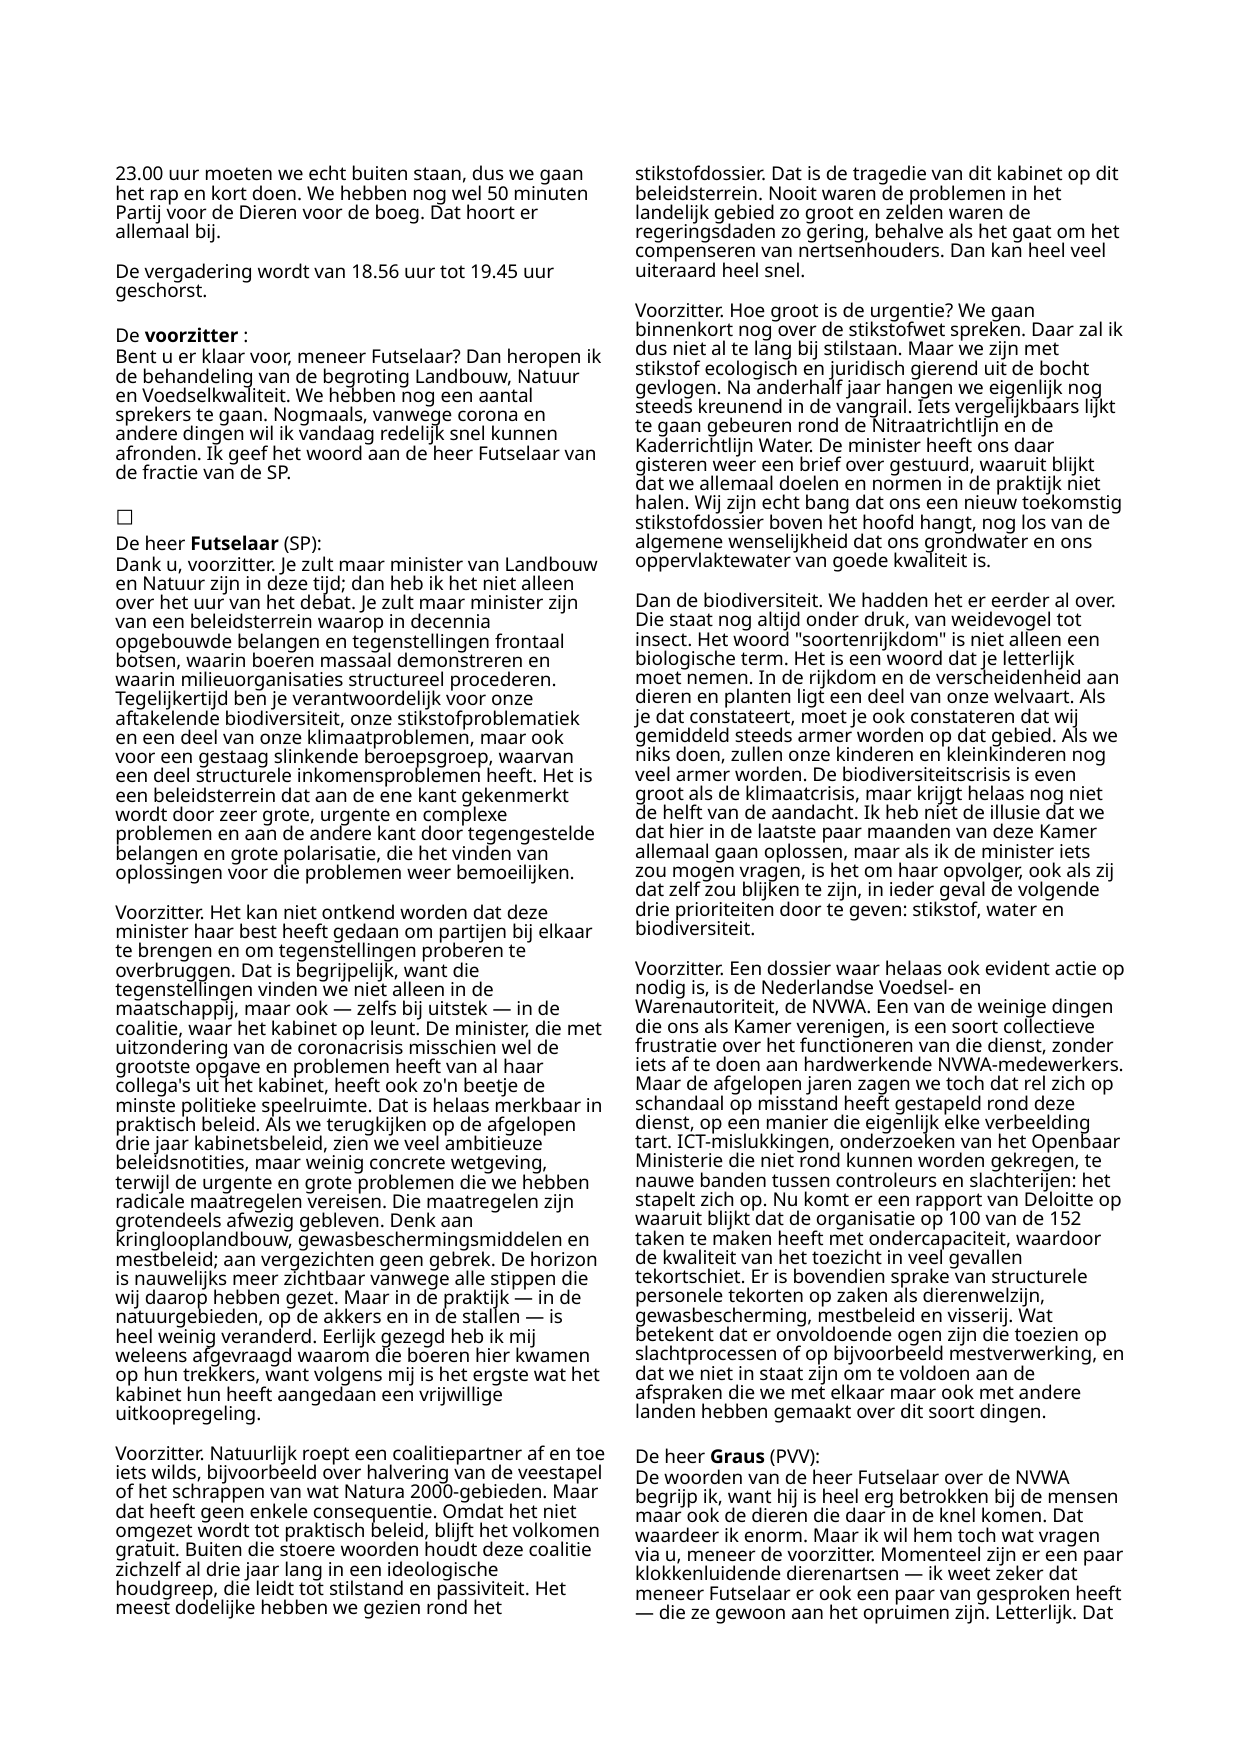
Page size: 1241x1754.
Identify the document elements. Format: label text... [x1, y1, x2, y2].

text stikstofdossier. Dat is de tragedie van dit kabinet op dit beleidsterrein. Nooit waren de problemen in het landelijk gebied zo groot en zelden waren de regeringsdaden zo gering, behalve als het gaat om het compenseren van nertsenhouders. Dan kan heel veel uiteraard heel snel. [635, 165, 1125, 281]
text Dan de biodiversiteit. We hadden het er eerder al over. Die staat nog altijd onder druk, van weidevogel tot insect. Het woord "soortenrijkdom" is niet alleen een biologische term. Het is een woord dat je letterlijk moet nemen. In de rijkdom en de verscheidenheid aan dieren en planten ligt een deel van onze welvaart. Als je dat constateert, moet je ook constateren dat wij gemiddeld steeds armer worden op dat gebied. Als we niks doen, zullen onze kinderen en kleinkinderen nog veel armer worden. De biodiversiteitscrisis is even groot als de klimaatcrisis, maar krijgt helaas nog niet de helft van de aandacht. Ik heb niet de illusie dat we dat hier in de laatste paar maanden van deze Kamer allemaal gaan oplossen, maar als ik de minister iets zou mogen vragen, is het om haar opvolger, ook als zij dat zelf zou blijken te zijn, in ieder geval de volgende drie prioriteiten door te geven: stikstof, water en biodiversiteit. [635, 592, 1125, 939]
text De heer Graus (PVV): [635, 1443, 1125, 1469]
text De voorzitter : [115, 323, 605, 348]
text Voorzitter. Natuurlijk roept een coalitiepartner af en toe iets wilds, bijvoorbeeld over halvering van de veestapel of het schrappen van wat Natura 2000-gebieden. Maar dat heeft geen enkele consequentie. Omdat het niet omgezet wordt tot praktisch beleid, blijft het volkomen gratuit. Buiten die stoere woorden houdt deze coalitie zichzelf al drie jaar lang in een ideologische houdgreep, die leidt tot stilstand en passiviteit. Het meest dodelijke hebben we gezien rond het [115, 1445, 605, 1618]
text Bent u er klaar voor, meneer Futselaar? Dan heropen ik de behandeling van de begroting Landbouw, Natuur en Voedselkwaliteit. We hebben nog een aantal sprekers te gaan. Nogmaals, vanwege corona en andere dingen wil ik vandaag redelijk snel kunnen afronden. Ik geef het woord aan de heer Futselaar van de fractie van de SP. [115, 348, 605, 483]
text Voorzitter. Het kan niet ontkend worden dat deze minister haar best heeft gedaan om partijen bij elkaar te brengen en om tegenstellingen proberen te overbruggen. Dat is begrijpelijk, want die tegenstellingen vinden we niet alleen in de maatschappij, maar ook — zelfs bij uitstek — in de coalitie, waar het kabinet op leunt. De minister, die met uitzondering van de coronacrisis misschien wel de grootste opgave en problemen heeft van al haar collega's uit het kabinet, heeft ook zo'n beetje de minste politieke speelruimte. Dat is helaas merkbaar in praktisch beleid. Als we terugkijken op de afgelopen drie jaar kabinetsbeleid, zien we veel ambitieuze beleidsnotities, maar weinig concrete wetgeving, terwijl de urgente en grote problemen die we hebben radicale maatregelen vereisen. Die maatregelen zijn grotendeels afwezig gebleven. Denk aan kringlooplandbouw, gewasbeschermingsmiddelen en mestbeleid; aan vergezichten geen gebrek. De horizon is nauwelijks meer zichtbaar vanwege alle stippen die wij daarop hebben gezet. Maar in de praktijk — in de natuurgebieden, op de akkers en in de stallen — is heel weinig veranderd. Eerlijk gezegd heb ik mij weleens afgevraagd waarom die boeren hier kwamen op hun trekkers, want volgens mij is het ergste wat het kabinet hun heeft aangedaan een vrijwillige uitkoopregeling. [115, 904, 605, 1424]
text De woorden van de heer Futselaar over de NVWA begrijp ik, want hij is heel erg betrokken bij de mensen maar ook de dieren die daar in de knel komen. Dat waardeer ik enorm. Maar ik wil hem toch wat vragen via u, meneer de voorzitter. Momenteel zijn er een paar klokkenluidende dierenartsen — ik weet zeker dat meneer Futselaar er ook een paar van gesproken heeft — die ze gewoon aan het opruimen zijn. Letterlijk. Dat [635, 1469, 1125, 1623]
text De heer Futselaar (SP): [115, 530, 605, 556]
text 23.00 uur moeten we echt buiten staan, dus we gaan het rap en kort doen. We hebben nog wel 50 minuten Partij voor de Dieren voor de boeg. Dat hoort er allemaal bij. [115, 165, 605, 242]
text Voorzitter. Hoe groot is de urgentie? We gaan binnenkort nog over de stikstofwet spreken. Daar zal ik dus niet al te lang bij stilstaan. Maar we zijn met stikstof ecologisch en juridisch gierend uit de bocht gevlogen. Na anderhalf jaar hangen we eigenlijk nog steeds kreunend in de vangrail. Iets vergelijkbaars lijkt te gaan gebeuren rond de Nitraatrichtlijn en de Kaderrichtlijn Water. De minister heeft ons daar gisteren weer een brief over gestuurd, waaruit blijkt dat we allemaal doelen en normen in de praktijk niet halen. Wij zijn echt bang dat ons een nieuw toekomstig stikstofdossier boven het hoofd hangt, nog los van de algemene wenselijkheid dat ons grondwater en ons oppervlaktewater van goede kwaliteit is. [635, 302, 1125, 571]
text Dank u, voorzitter. Je zult maar minister van Landbouw en Natuur zijn in deze tijd; dan heb ik het niet alleen over het uur van het debat. Je zult maar minister zijn van een beleidsterrein waarop in decennia opgebouwde belangen en tegenstellingen frontaal botsen, waarin boeren massaal demonstreren en waarin milieuorganisaties structureel procederen. Tegelijkertijd ben je verantwoordelijk voor onze aftakelende biodiversiteit, onze stikstofproblematiek en een deel van onze klimaatproblemen, maar ook voor een gestaag slinkende beroepsgroep, waarvan een deel structurele inkomensproblemen heeft. Het is een beleidsterrein dat aan de ene kant gekenmerkt wordt door zeer grote, urgente en complexe problemen en aan de andere kant door tegengestelde belangen en grote polarisatie, die het vinden van oplossingen voor die problemen weer bemoeilijken. [115, 556, 605, 883]
text ⬜ [115, 504, 605, 530]
text Voorzitter. Een dossier waar helaas ook evident actie op nodig is, is de Nederlandse Voedsel- en Warenautoriteit, de NVWA. Een van de weinige dingen die ons als Kamer verenigen, is een soort collectieve frustratie over het functioneren van die dienst, zonder iets af te doen aan hardwerkende NVWA-medewerkers. Maar de afgelopen jaren zagen we toch dat rel zich op schandaal op misstand heeft gestapeld rond deze dienst, op een manier die eigenlijk elke verbeelding tart. ICT-mislukkingen, onderzoeken van het Openbaar Ministerie die niet rond kunnen worden gekregen, te nauwe banden tussen controleurs en slachterijen: het stapelt zich op. Nu komt er een rapport van Deloitte op waaruit blijkt dat de organisatie op 100 van de 152 taken te maken heeft met ondercapaciteit, waardoor de kwaliteit van het toezicht in veel gevallen tekortschiet. Er is bovendien sprake van structurele personele tekorten op zaken als dierenwelzijn, gewasbescherming, mestbeleid en visserij. Wat betekent dat er onvoldoende ogen zijn die toezien op slachtprocessen of op bijvoorbeeld mestverwerking, en dat we niet in staat zijn om te voldoen aan de afspraken die we met elkaar maar ook met andere landen hebben gemaakt over dit soort dingen. [635, 960, 1125, 1422]
text De vergadering wordt van 18.56 uur tot 19.45 uur geschorst. [115, 263, 605, 302]
